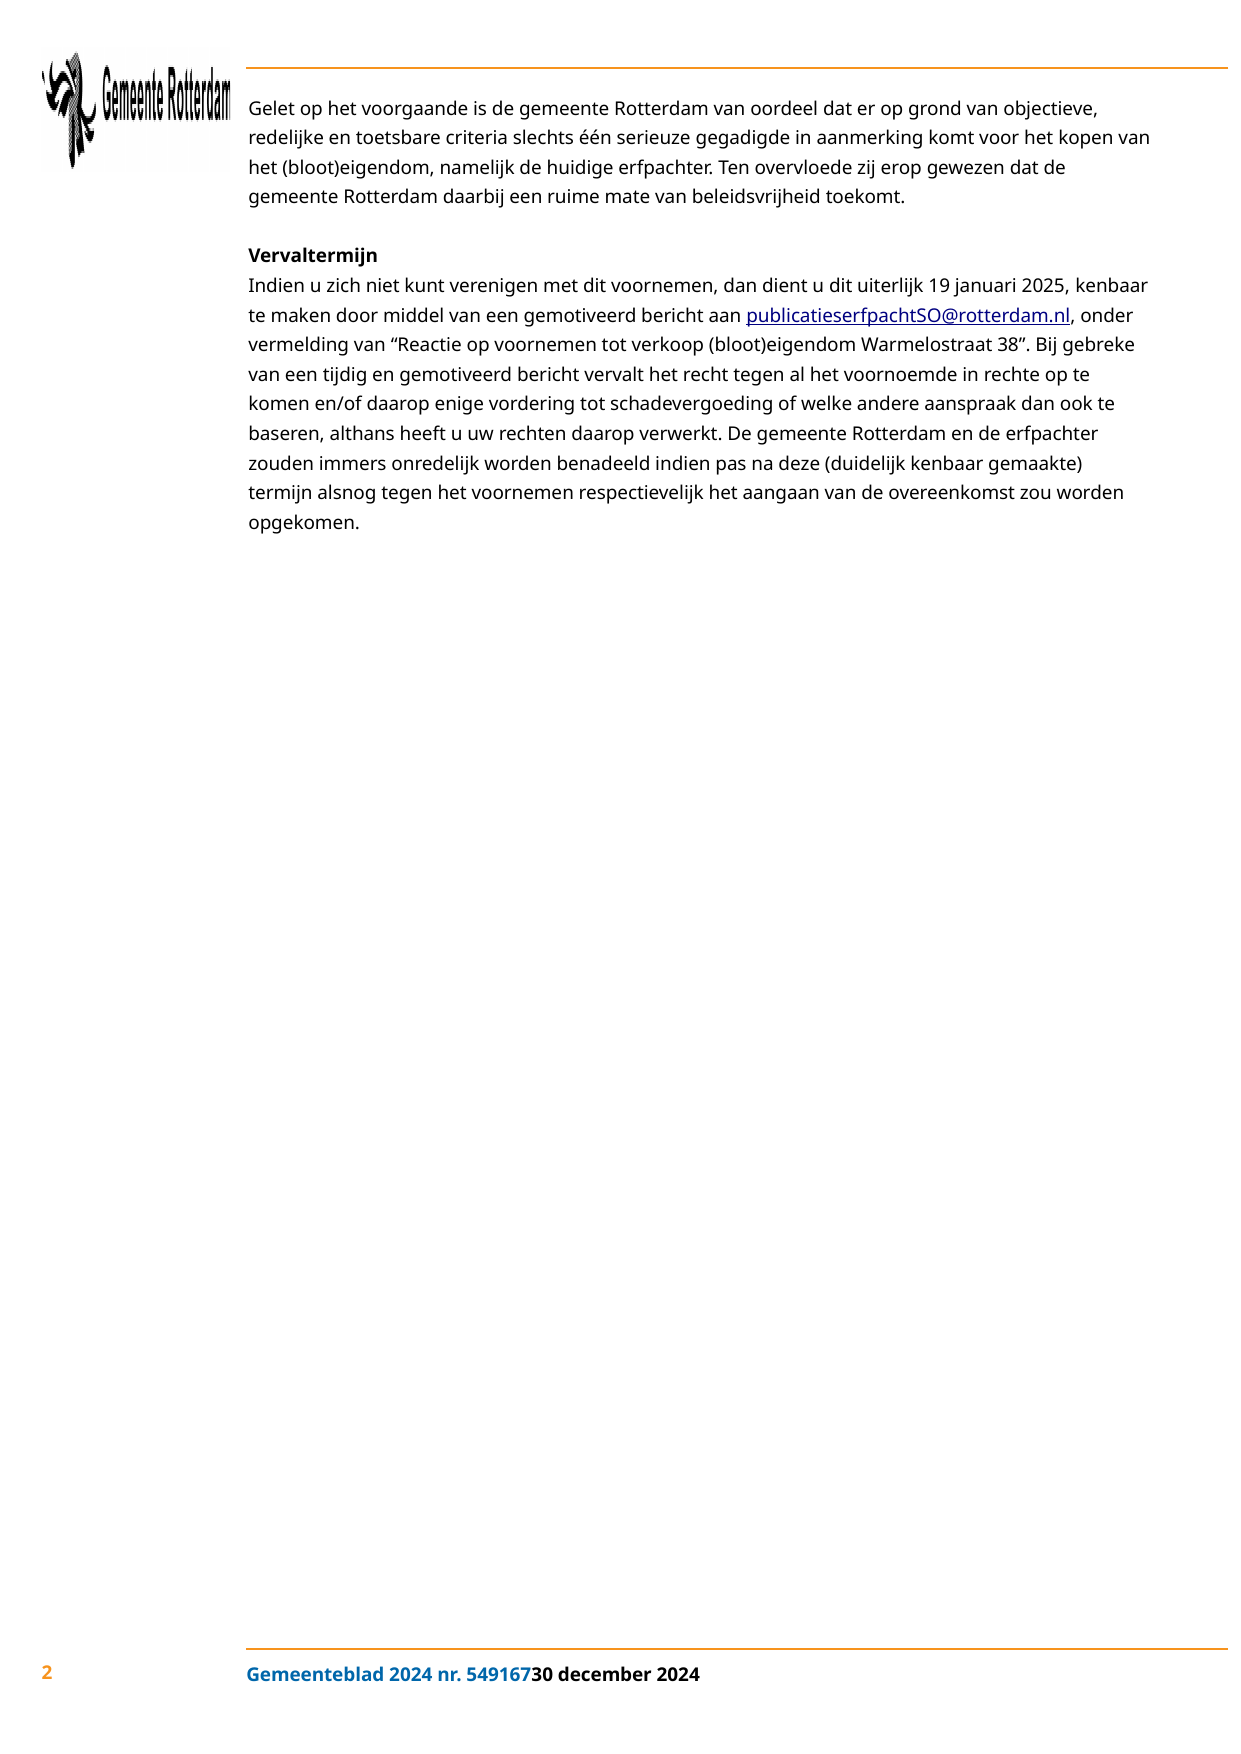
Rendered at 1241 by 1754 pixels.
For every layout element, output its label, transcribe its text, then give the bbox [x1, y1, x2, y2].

text Vervaltermijn [248, 243, 1152, 268]
text Gelet op het voorgaande is de gemeente Rotterdam van oordeel dat er op grond van objectieve, redelijke en toetsbare criteria slechts één serieuze gegadigde in aanmerking komt voor het kopen van het (bloot)eigendom, namelijk de huidige erfpachter. Ten overvloede zij erop gewezen dat de gemeente Rotterdam daarbij een ruime mate van beleidsvrijheid toekomt. [248, 95, 1152, 209]
picture [41, 47, 231, 172]
text Indien u zich niet kunt verenigen met dit voornemen, dan dient u dit uiterlijk 19 januari 2025, kenbaar te maken door middel van een gemotiveerd bericht aan publicatieserfpachtSO@rotterdam.nl, onder vermelding van “Reactie op voornemen tot verkoop (bloot)eigendom Warmelostraat 38”. Bij gebreke van een tijdig en gemotiveerd bericht vervalt het recht tegen al het voornoemde in rechte op te komen en/of daarop enige vordering tot schadevergoeding of welke andere aanspraak dan ook te baseren, althans heeft u uw rechten daarop verwerkt. De gemeente Rotterdam en de erfpachter zouden immers onredelijk worden benadeeld indien pas na deze (duidelijk kenbaar gemaakte) termijn alsnog tegen het voornemen respectievelijk het aangaan van de overeenkomst zou worden opgekomen. [248, 272, 1152, 535]
